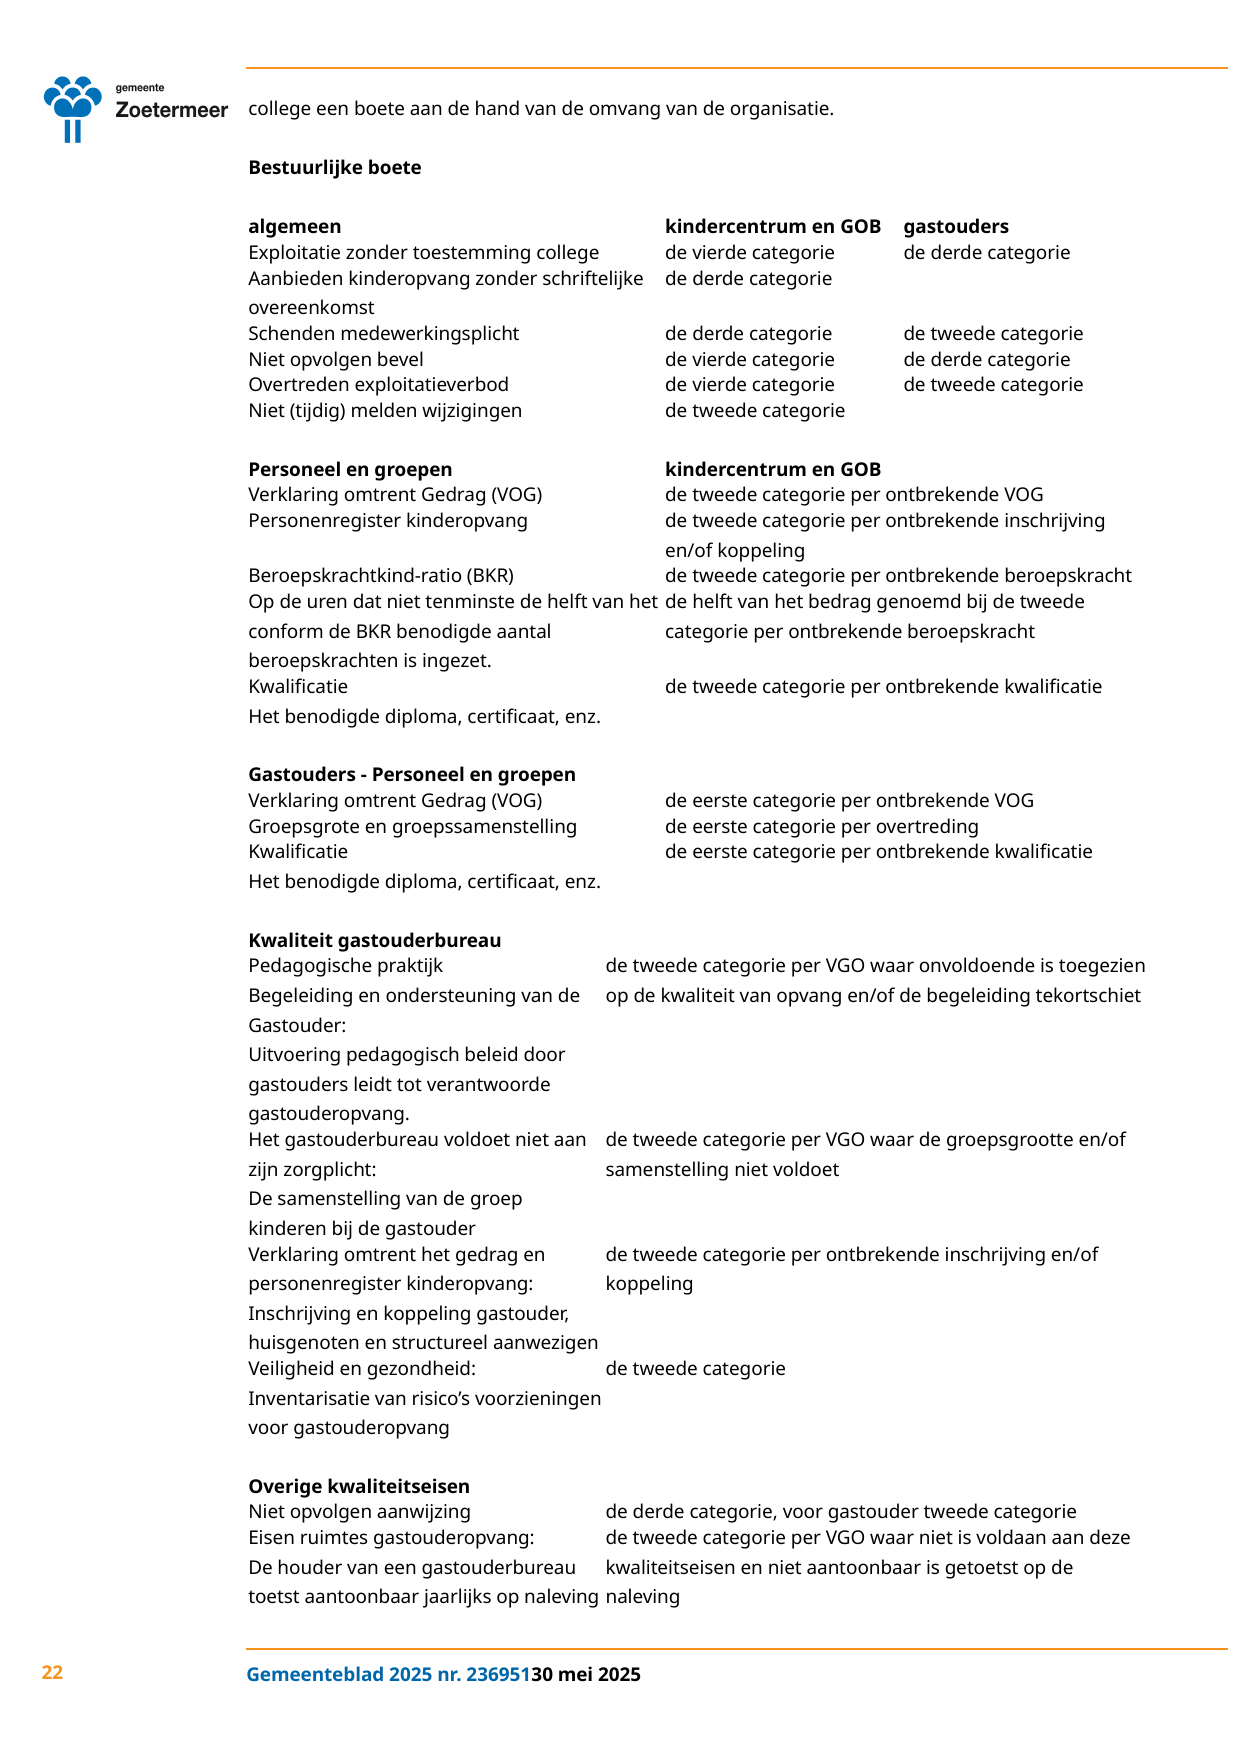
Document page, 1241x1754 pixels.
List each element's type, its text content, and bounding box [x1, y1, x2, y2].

table_header algemeen [248, 213, 665, 239]
table_cell de tweede categorie per VGO waar niet is voldaan aan deze kwaliteitseisen en niet aantoonbaar is getoetst op de naleving [605, 1525, 1152, 1609]
text Bestuurlijke boete [248, 154, 1152, 180]
table_cell de tweede categorie per ontbrekende beroepskracht [665, 563, 1152, 588]
table_cell de vierde categorie [665, 346, 903, 371]
table_cell Eisen ruimtes gastouderopvang: De houder van een gastouderbureau toetst aantoonbaar jaarlijks op naleving [248, 1525, 605, 1609]
text college een boete aan de hand van de omvang van de organisatie. [248, 95, 1152, 121]
table_cell de tweede categorie [605, 1355, 1152, 1440]
table_cell de derde categorie [903, 239, 1152, 265]
table_cell Niet opvolgen aanwijzing [248, 1499, 605, 1524]
table_header Gastouders - Personeel en groepen [248, 761, 1152, 787]
table_cell Groepsgrote en groepssamenstelling [248, 813, 665, 839]
table_cell de eerste categorie per ontbrekende VOG [665, 787, 1152, 813]
table_cell de eerste categorie per overtreding [665, 813, 1152, 839]
table_header gastouders [903, 213, 1152, 239]
table_cell de tweede categorie [665, 397, 903, 423]
table_cell de tweede categorie per ontbrekende kwalificatie [665, 673, 1152, 728]
table_cell de derde categorie, voor gastouder tweede categorie [605, 1499, 1152, 1524]
table_cell de tweede categorie [903, 320, 1152, 346]
table_cell Kwalificatie Het benodigde diploma, certificaat, enz. [248, 673, 665, 728]
table_cell Personenregister kinderopvang [248, 507, 665, 563]
table_cell Pedagogische praktijk Begeleiding en ondersteuning van de Gastouder: Uitvoering pedagogisch beleid door gastouders leidt tot verantwoorde gastouderopvang. [248, 953, 605, 1126]
table_cell Veiligheid en gezondheid: Inventarisatie van risico’s voorzieningen voor gastouderopvang [248, 1355, 605, 1440]
table_header kindercentrum en GOB [665, 213, 903, 239]
table_cell Kwalificatie Het benodigde diploma, certificaat, enz. [248, 839, 665, 894]
table_cell Verklaring omtrent Gedrag (VOG) [248, 787, 665, 813]
table_cell de derde categorie [665, 265, 903, 320]
table_header Overige kwaliteitseisen [248, 1473, 1152, 1499]
table_header Kwaliteit gastouderbureau [248, 927, 1152, 953]
table_header kindercentrum en GOB [665, 456, 1152, 482]
table_cell de tweede categorie per ontbrekende inschrijving en/of koppeling [665, 507, 1152, 563]
table_header Personeel en groepen [248, 456, 665, 482]
table_cell de eerste categorie per ontbrekende kwalificatie [665, 839, 1152, 894]
table_cell [903, 265, 1152, 320]
table_cell de vierde categorie [665, 371, 903, 397]
table_cell [903, 397, 1152, 423]
table_cell Beroepskrachtkind-ratio (BKR) [248, 563, 665, 588]
table_cell de tweede categorie per ontbrekende inschrijving en/of koppeling [605, 1241, 1152, 1355]
table_cell de tweede categorie [903, 371, 1152, 397]
table_cell Aanbieden kinderopvang zonder schriftelijke overeenkomst [248, 265, 665, 320]
table_cell Verklaring omtrent het gedrag en personenregister kinderopvang: Inschrijving en koppeling gastouder, huisgenoten en structureel aanwezigen [248, 1241, 605, 1355]
table_cell de tweede categorie per ontbrekende VOG [665, 482, 1152, 507]
table_cell Het gastouderbureau voldoet niet aan zijn zorgplicht: De samenstelling van de groep kinderen bij de gastouder [248, 1126, 605, 1241]
table_cell Overtreden exploitatieverbod [248, 371, 665, 397]
table_cell de tweede categorie per VGO waar onvoldoende is toegezien op de kwaliteit van opvang en/of de begeleiding tekortschiet [605, 953, 1152, 1126]
table_cell Niet (tijdig) melden wijzigingen [248, 397, 665, 423]
table_cell Op de uren dat niet tenminste de helft van het conform de BKR benodigde aantal beroepskrachten is ingezet. [248, 588, 665, 673]
table_cell de vierde categorie [665, 239, 903, 265]
table_cell Schenden medewerkingsplicht [248, 320, 665, 346]
table_cell de helft van het bedrag genoemd bij de tweede categorie per ontbrekende beroepskracht [665, 588, 1152, 673]
table_cell Verklaring omtrent Gedrag (VOG) [248, 482, 665, 507]
table_cell Niet opvolgen bevel [248, 346, 665, 371]
table_cell de tweede categorie per VGO waar de groepsgrootte en/of samenstelling niet voldoet [605, 1126, 1152, 1241]
table_cell Exploitatie zonder toestemming college [248, 239, 665, 265]
table_cell de derde categorie [903, 346, 1152, 371]
table_cell de derde categorie [665, 320, 903, 346]
picture [41, 47, 231, 172]
